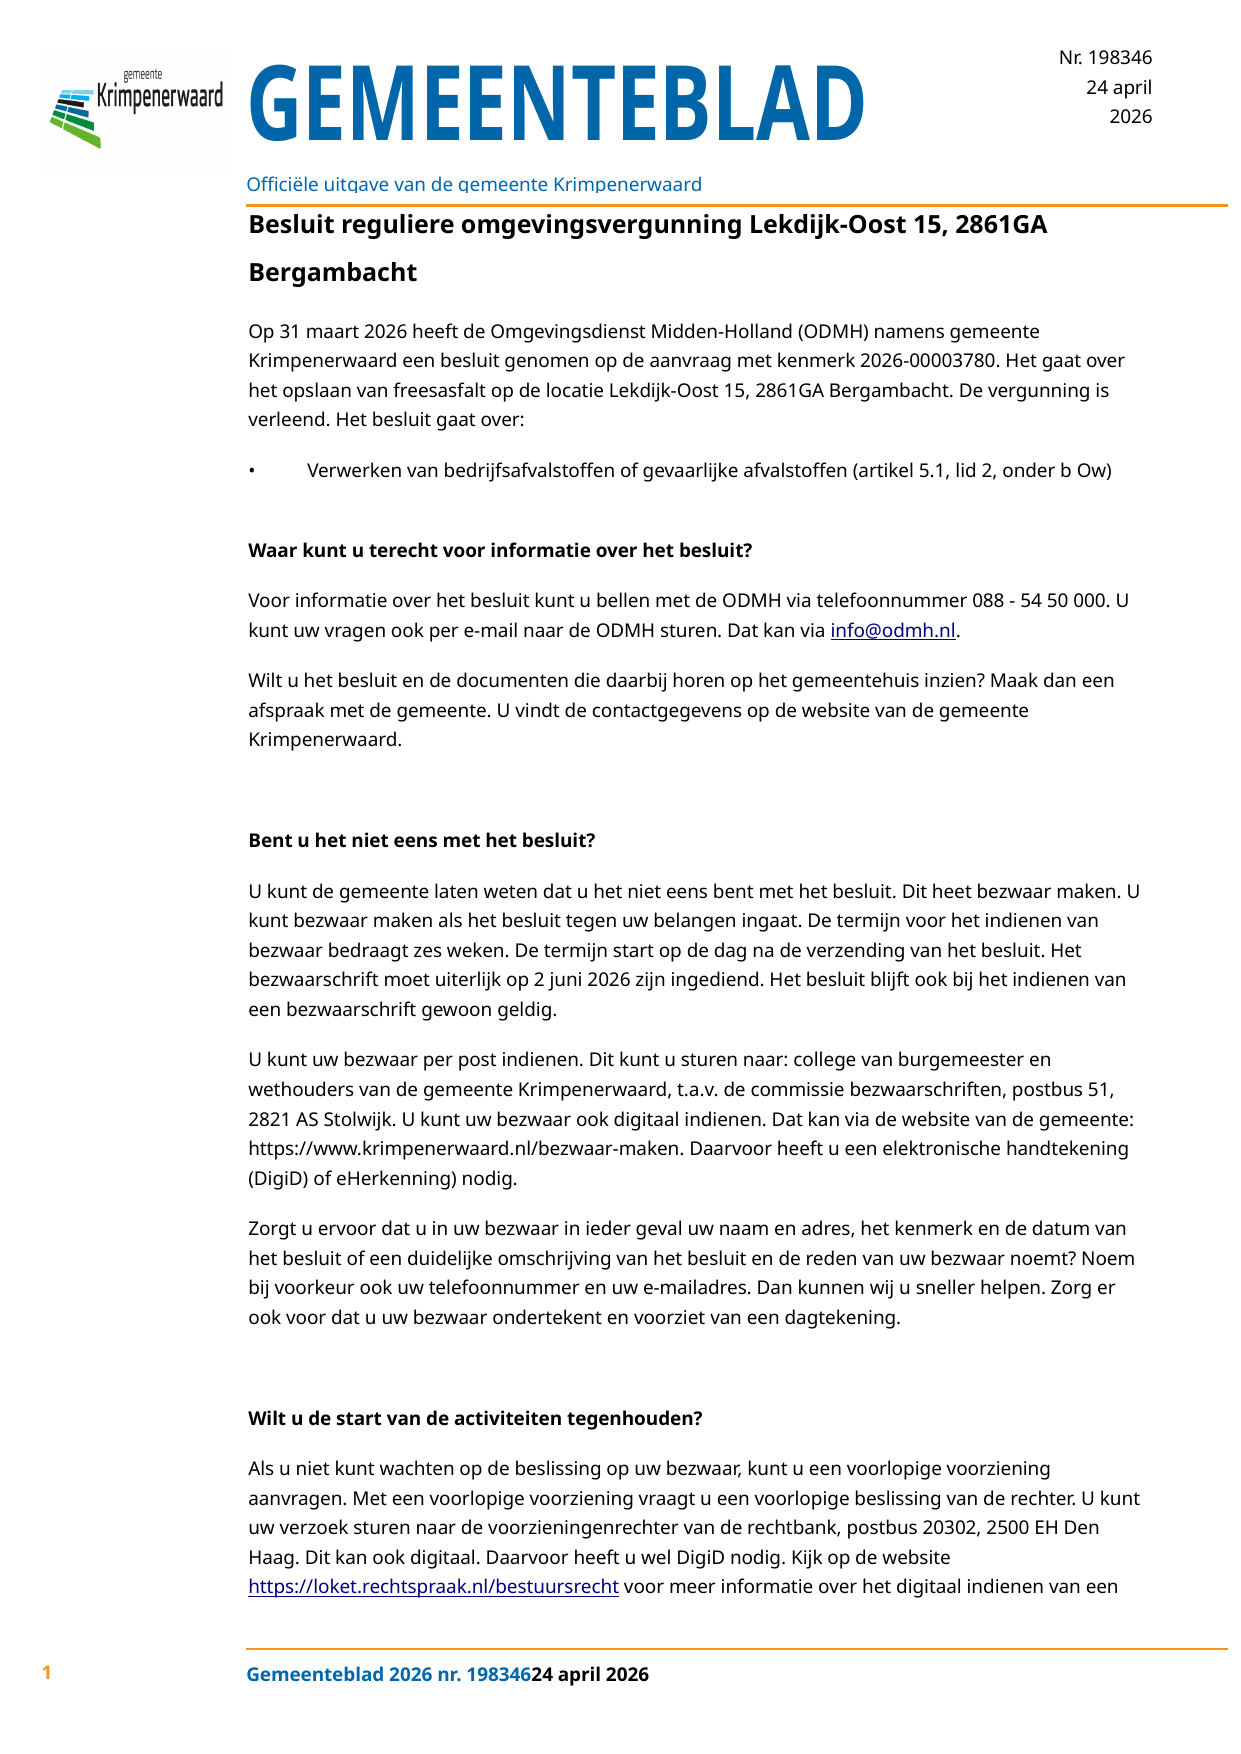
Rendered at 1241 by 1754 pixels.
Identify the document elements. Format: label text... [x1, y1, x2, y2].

text Voor informatie over het besluit kunt u bellen met de ODMH via telefoonnummer 088 - 54 50 000. U kunt uw vragen ook per e-mail naar de ODMH sturen. Dat kan via info@odmh.nl. [248, 587, 1152, 643]
list Verwerken van bedrijfsafvalstoffen of gevaarlijke afvalstoffen (artikel 5.1, lid 2, onder b Ow) [248, 457, 1152, 483]
text Als u niet kunt wachten op de beslissing op uw bezwaar, kunt u een voorlopige voorziening aanvragen. Met een voorlopige voorziening vraagt u een voorlopige beslissing van de rechter. U kunt uw verzoek sturen naar de voorzieningenrechter van de rechtbank, postbus 20302, 2500 EH Den Haag. Dit kan ook digitaal. Daarvoor heeft u wel DigiD nodig. Kijk op de website https://loket.rechtspraak.nl/bestuursrecht voor meer informatie over het digitaal indienen van een [248, 1455, 1152, 1599]
text Besluit reguliere omgevingsvergunning Lekdijk-Oost 15, 2861GA Bergambacht [248, 207, 1152, 288]
text U kunt de gemeente laten weten dat u het niet eens bent met het besluit. Dit heet bezwaar maken. U kunt bezwaar maken als het besluit tegen uw belangen ingaat. De termijn voor het indienen van bezwaar bedraagt zes weken. De termijn start op de dag na de verzending van het besluit. Het bezwaarschrift moet uiterlijk op 2 juni 2026 zijn ingediend. Het besluit blijft ook bij het indienen van een bezwaarschrift gewoon geldig. [248, 878, 1152, 1022]
text U kunt uw bezwaar per post indienen. Dit kunt u sturen naar: college van burgemeester en wethouders van de gemeente Krimpenerwaard, t.a.v. de commissie bezwaarschriften, postbus 51, 2821 AS Stolwijk. U kunt uw bezwaar ook digitaal indienen. Dat kan via de website van de gemeente: https://www.krimpenerwaard.nl/bezwaar-maken. Daarvoor heeft u een elektronische handtekening (DigiD) of eHerkenning) nodig. [248, 1047, 1152, 1191]
text Wilt u de start van de activiteiten tegenhouden? [248, 1405, 1152, 1431]
text Wilt u het besluit en de documenten die daarbij horen op het gemeentehuis inzien? Maak dan een afspraak met de gemeente. U vindt de contactgegevens op de website van de gemeente Krimpenerwaard. [248, 667, 1152, 752]
text Zorgt u ervoor dat u in uw bezwaar in ieder geval uw naam en adres, het kenmerk en de datum van het besluit of een duidelijke omschrijving van het besluit en de reden van uw bezwaar noemt? Noem bij voorkeur ook uw telefoonnummer en uw e-mailadres. Dan kunnen wij u sneller helpen. Zorg er ook voor dat u uw bezwaar ondertekent en voorziet van een dagtekening. [248, 1215, 1152, 1330]
text Op 31 maart 2026 heeft de Omgevingsdienst Midden-Holland (ODMH) namens gemeente Krimpenerwaard een besluit genomen op de aanvraag met kenmerk 2026-00003780. Het gaat over het opslaan van freesasfalt op de locatie Lekdijk-Oost 15, 2861GA Bergambacht. De vergunning is verleend. Het besluit gaat over: [248, 318, 1152, 432]
text Bent u het niet eens met het besluit? [248, 827, 1152, 853]
text Waar kunt u terecht voor informatie over het besluit? [248, 537, 1152, 563]
picture [41, 47, 231, 172]
